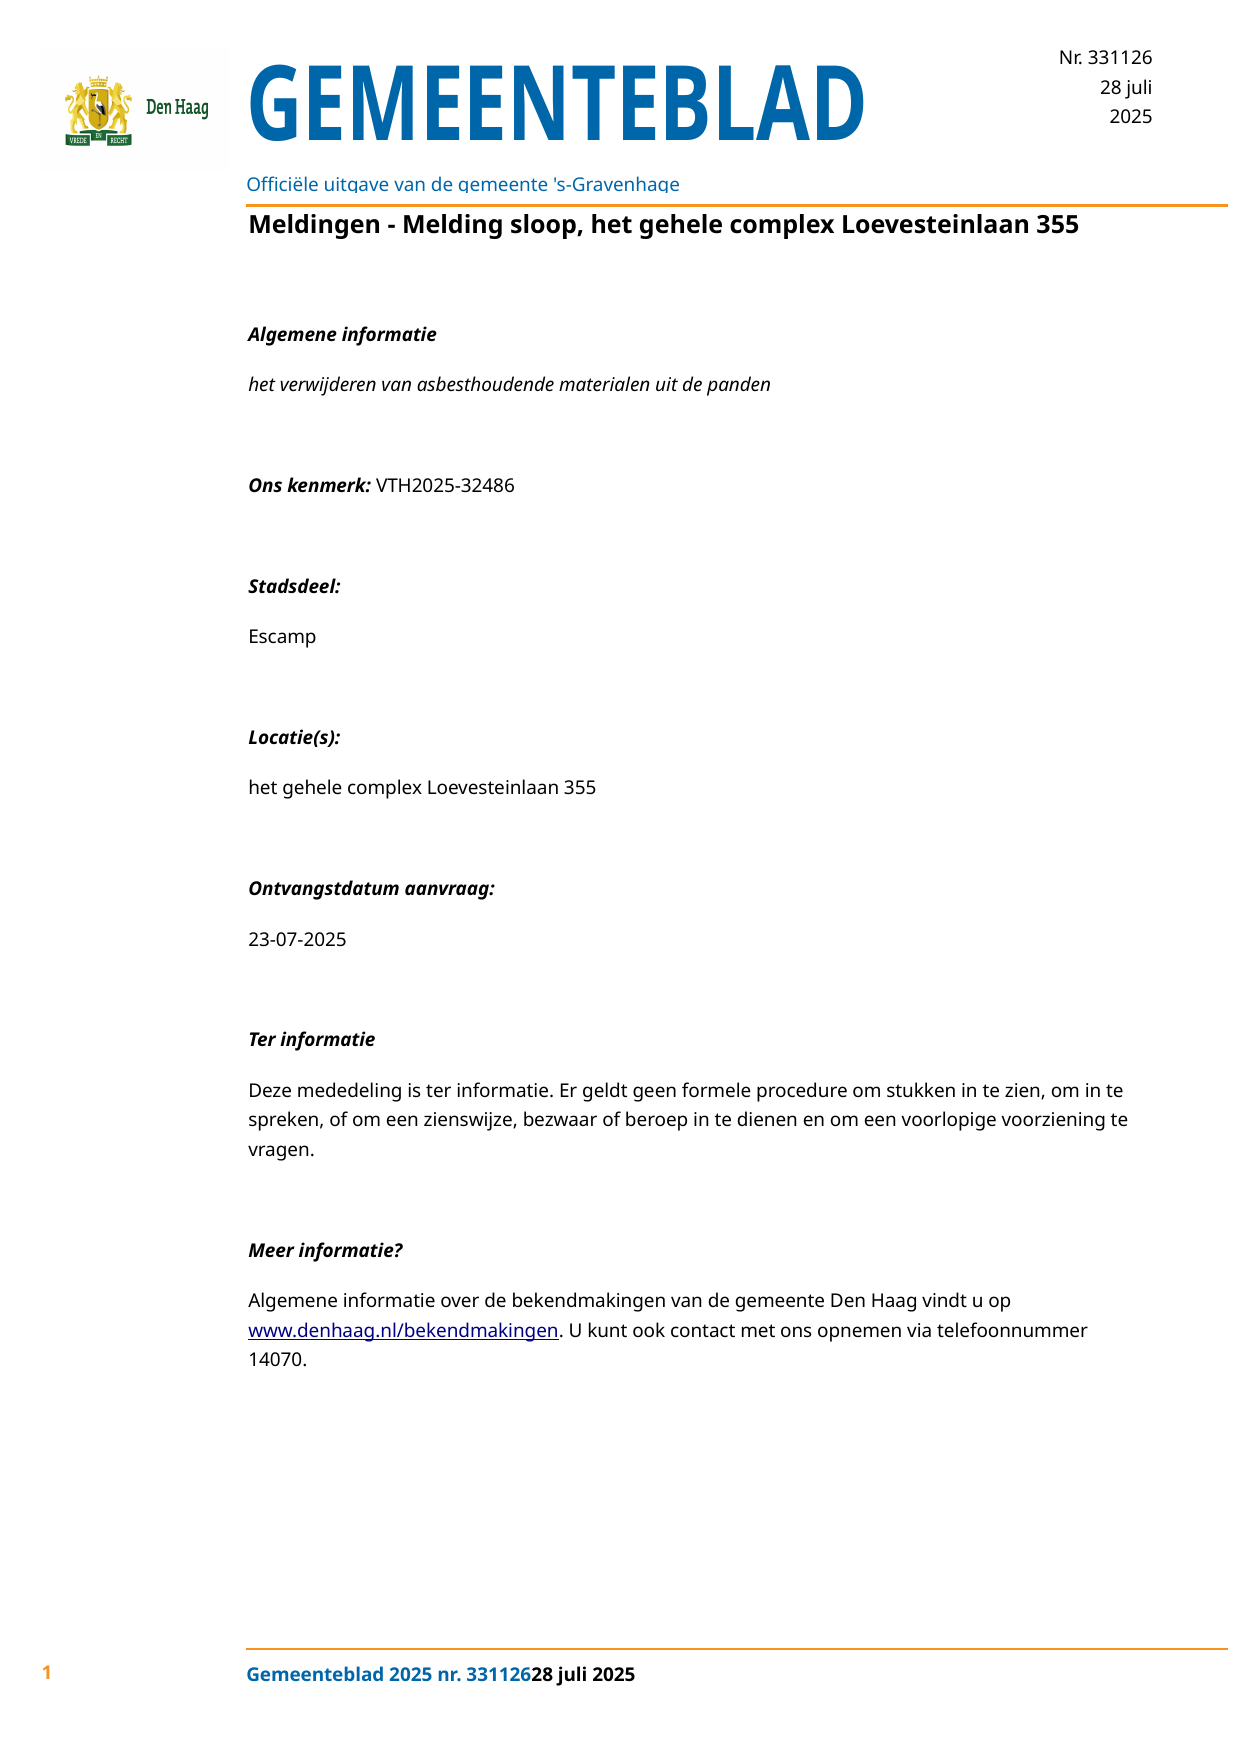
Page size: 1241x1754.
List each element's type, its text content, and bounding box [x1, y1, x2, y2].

text Meer informatie? [248, 1237, 1152, 1263]
text Ter informatie [248, 1027, 1152, 1052]
text het verwijderen van asbesthoudende materialen uit de panden [248, 371, 1152, 397]
text het gehele complex Loevesteinlaan 355 [248, 774, 1152, 800]
text 23-07-2025 [248, 926, 1152, 951]
picture [41, 47, 231, 172]
text Algemene informatie [248, 321, 1152, 346]
text Stadsdeel: [248, 573, 1152, 598]
text Ontvangstdatum aanvraag: [248, 875, 1152, 901]
text Locatie(s): [248, 724, 1152, 750]
text Escamp [248, 623, 1152, 649]
text Algemene informatie over de bekendmakingen van de gemeente Den Haag vindt u op www.denhaag.nl/bekendmakingen. U kunt ook contact met ons opnemen via telefoonnummer 14070. [248, 1287, 1152, 1372]
text Meldingen - Melding sloop, het gehele complex Loevesteinlaan 355 [248, 207, 1152, 241]
text Ons kenmerk: VTH2025-32486 [248, 472, 1152, 498]
text Deze mededeling is ter informatie. Er geldt geen formele procedure om stukken in te zien, om in te spreken, of om een zienswijze, bezwaar of beroep in te dienen en om een voorlopige voorziening te vragen. [248, 1077, 1152, 1162]
